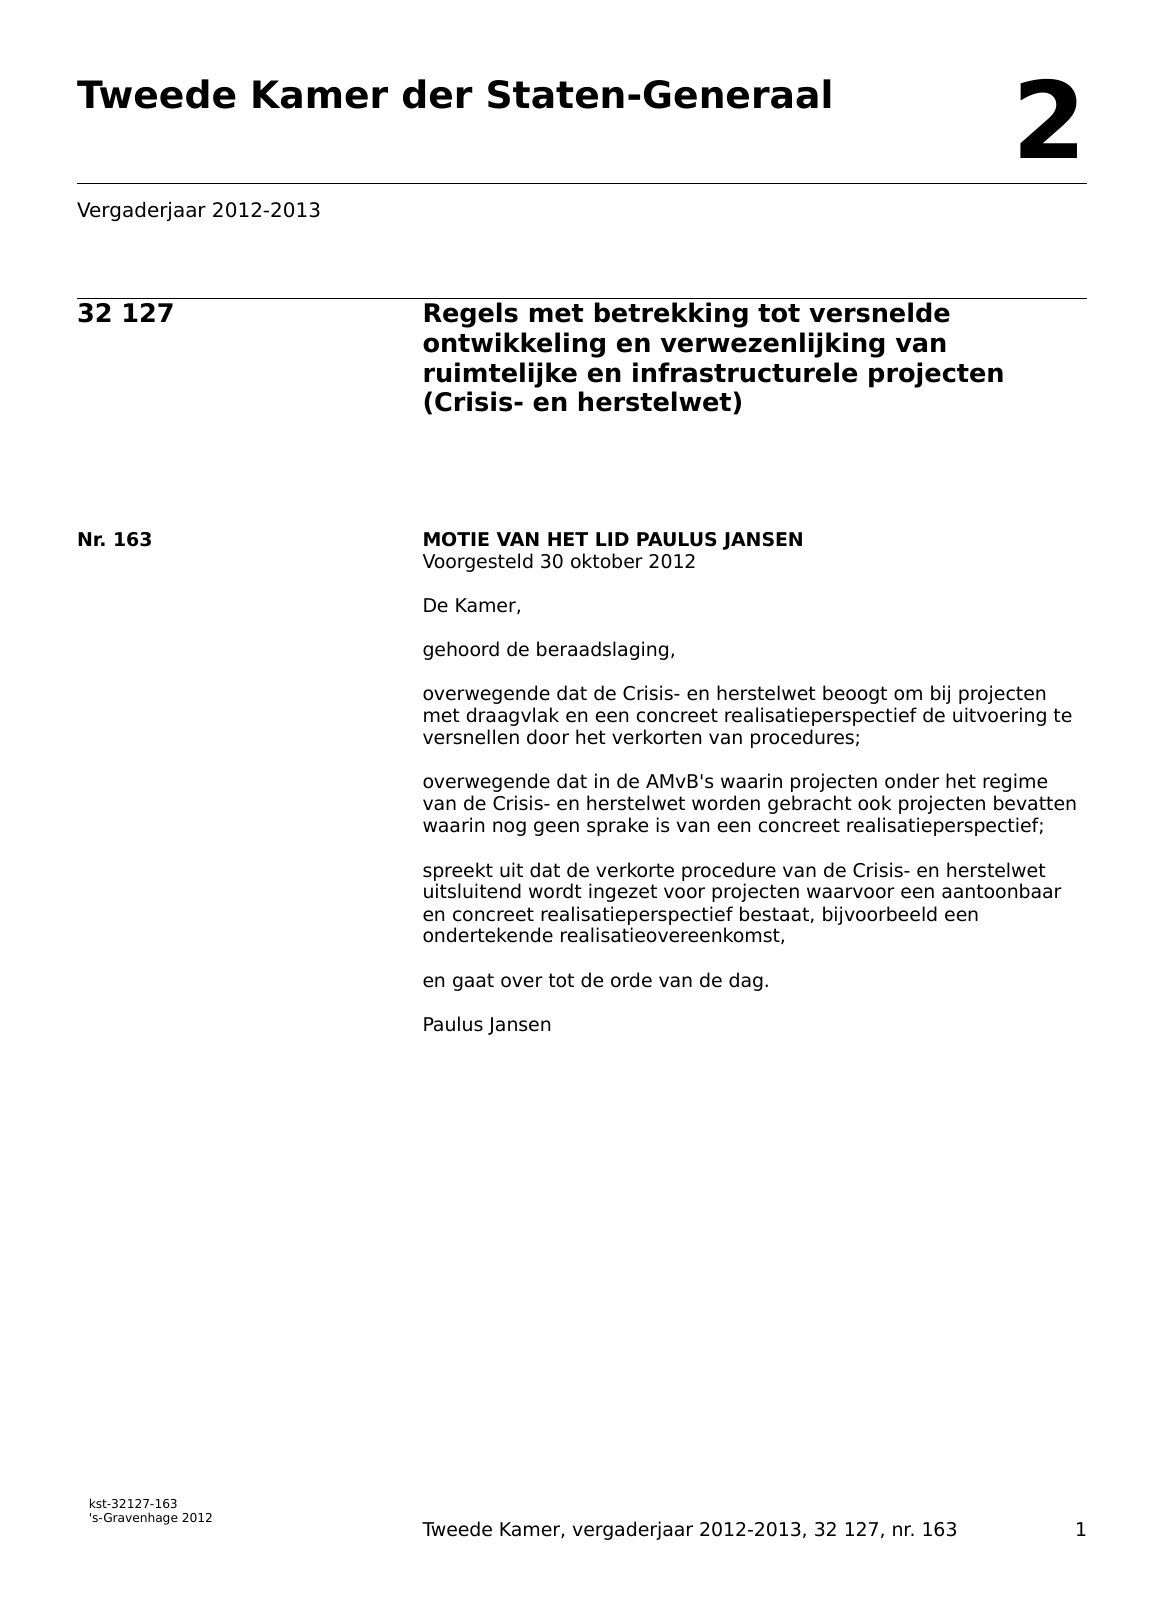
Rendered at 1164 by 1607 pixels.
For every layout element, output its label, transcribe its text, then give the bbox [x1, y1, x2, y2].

text overwegende dat de Crisis- en herstelwet beoogt om bij projecten met draagvlak en een concreet realisatieperspectief de uitvoering te versnellen door het verkorten van procedures; [422, 683, 1087, 749]
text spreekt uit dat de verkorte procedure van de Crisis- en herstelwet uitsluitend wordt ingezet voor projecten waarvoor een aantoonbaar en concreet realisatieperspectief bestaat, bijvoorbeeld een ondertekende realisatieovereenkomst, [422, 859, 1087, 947]
table_header 2 [886, 59, 1087, 183]
subtitle 32 127 Regels met betrekking tot versnelde ontwikkeling en verwezenlijking van ruimtelijke en infrastructurele projecten (Crisis- en herstelwet) [77, 299, 1087, 418]
subtitle Nr. 163 MOTIE VAN HET LID PAULUS JANSEN [77, 529, 1087, 551]
text en gaat over tot de orde van de dag. [422, 969, 1087, 992]
text De Kamer, [422, 595, 1087, 617]
text Paulus Jansen [422, 1014, 1087, 1036]
text overwegende dat in de AMvB's waarin projecten onder het regime van de Crisis- en herstelwet worden gebracht ook projecten bevatten waarin nog geen sprake is van een concreet realisatieperspectief; [422, 771, 1087, 837]
table_header Tweede Kamer der Staten-Generaal [77, 59, 886, 183]
table_cell Vergaderjaar 2012-2013 [77, 184, 1087, 298]
text kst-32127-163 [88, 1497, 323, 1511]
text gehoord de beraadslaging, [422, 639, 1087, 661]
text Voorgesteld 30 oktober 2012 [422, 551, 1087, 573]
text 's-Gravenhage 2012 [88, 1511, 323, 1525]
